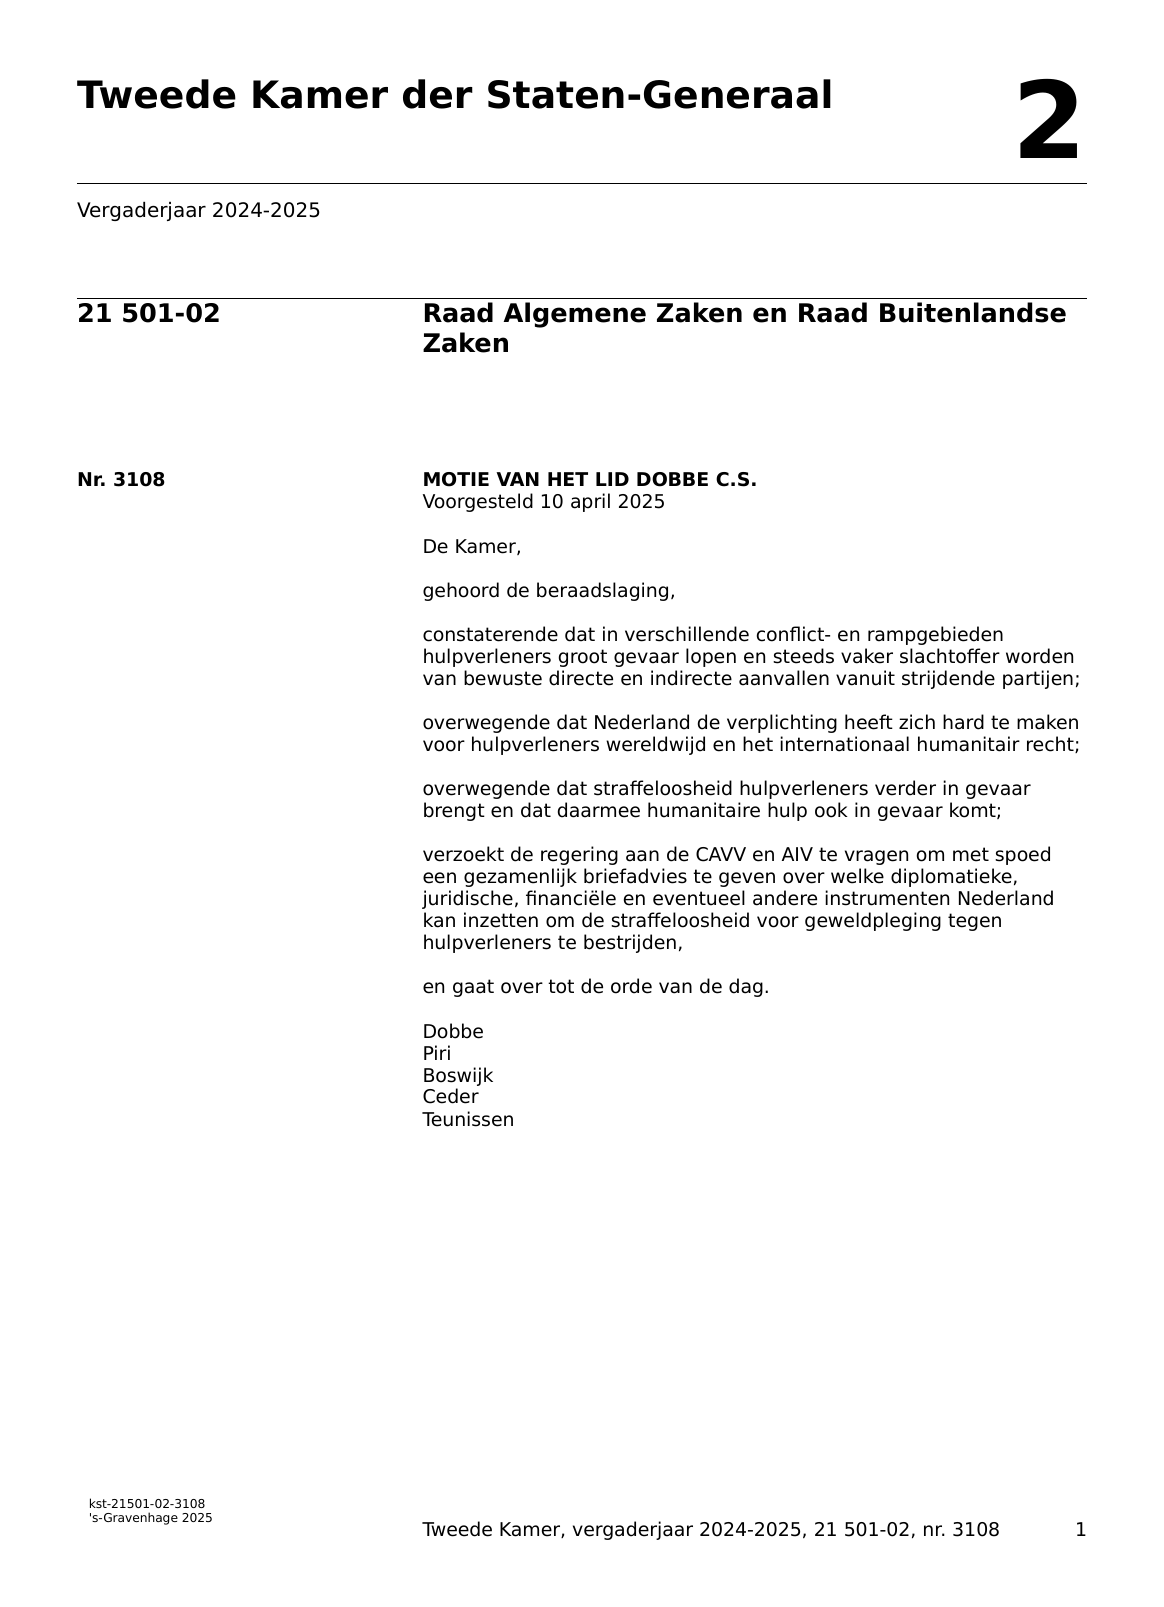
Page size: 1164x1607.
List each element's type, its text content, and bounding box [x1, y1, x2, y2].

subtitle 21 501-02 Raad Algemene Zaken en Raad Buitenlandse Zaken [77, 299, 1087, 358]
text De Kamer, [422, 536, 1087, 557]
text constaterende dat in verschillende conflict- en rampgebieden hulpverleners groot gevaar lopen en steeds vaker slachtoffer worden van bewuste directe en indirecte aanvallen vanuit strijdende partijen; [422, 624, 1087, 690]
text en gaat over tot de orde van de dag. [422, 976, 1087, 998]
text verzoekt de regering aan de CAVV en AIV te vragen om met spoed een gezamenlijk briefadvies te geven over welke diplomatieke, juridische, financiële en eventueel andere instrumenten Nederland kan inzetten om de straffeloosheid voor geweldpleging tegen hulpverleners te bestrijden, [422, 844, 1087, 954]
text Voorgesteld 10 april 2025 [422, 491, 1087, 513]
text kst-21501-02-3108 [88, 1497, 323, 1511]
text overwegende dat straffeloosheid hulpverleners verder in gevaar brengt en dat daarmee humanitaire hulp ook in gevaar komt; [422, 778, 1087, 822]
text gehoord de beraadslaging, [422, 580, 1087, 602]
text Boswijk [422, 1064, 1087, 1086]
text overwegende dat Nederland de verplichting heeft zich hard te maken voor hulpverleners wereldwijd en het internationaal humanitair recht; [422, 712, 1087, 756]
table_cell Vergaderjaar 2024-2025 [77, 184, 1087, 298]
text Dobbe [422, 1021, 1087, 1042]
subtitle Nr. 3108 MOTIE VAN HET LID DOBBE C.S. [77, 469, 1087, 491]
text Teunissen [422, 1108, 1087, 1130]
text Ceder [422, 1086, 1087, 1108]
text 's-Gravenhage 2025 [88, 1511, 323, 1525]
text Piri [422, 1042, 1087, 1064]
table_header 2 [886, 59, 1087, 183]
table_header Tweede Kamer der Staten-Generaal [77, 59, 886, 183]
